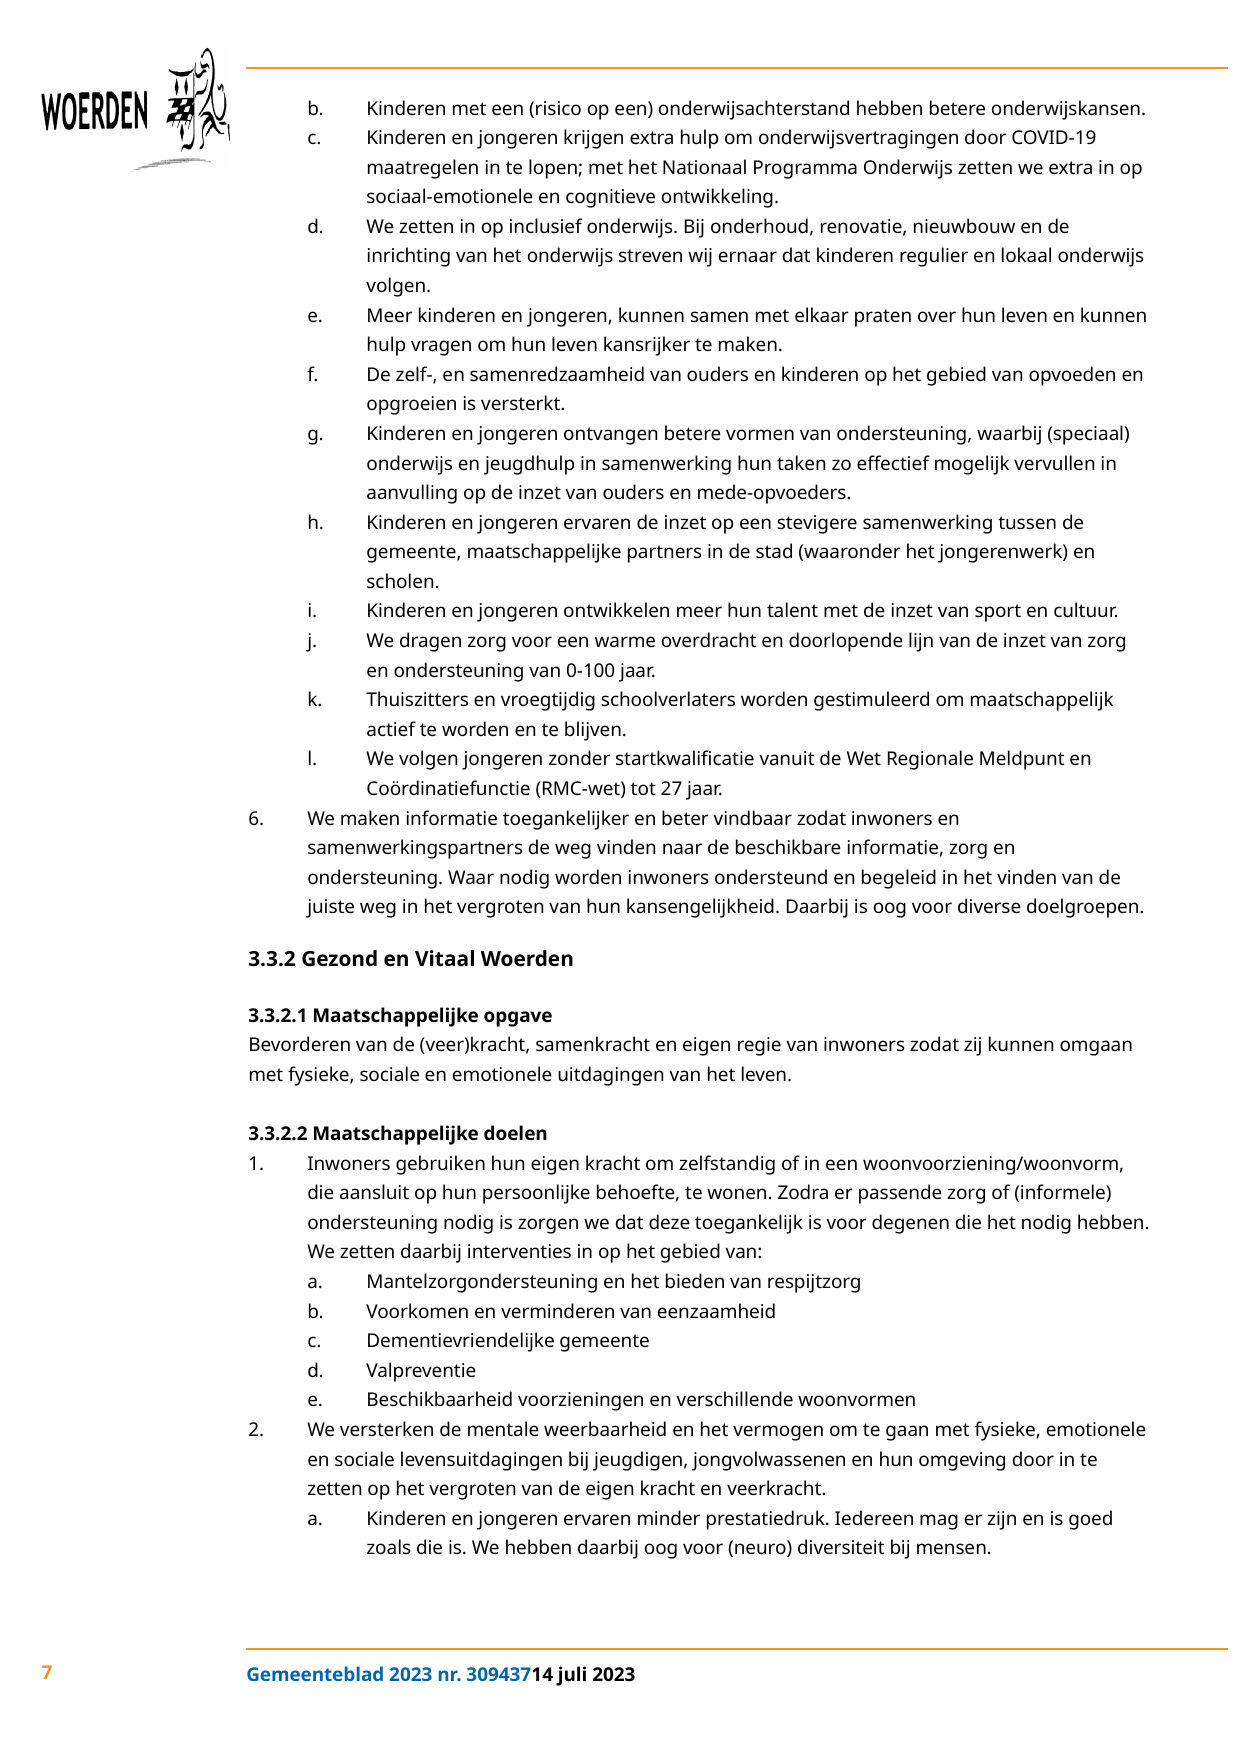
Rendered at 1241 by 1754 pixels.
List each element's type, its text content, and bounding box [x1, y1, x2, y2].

list Valpreventie [307, 1357, 1152, 1383]
picture [41, 47, 231, 172]
text 3.3.2.2 Maatschappelijke doelen [248, 1120, 1152, 1146]
list Kinderen en jongeren ontwikkelen meer hun talent met de inzet van sport en cultuur. [307, 598, 1152, 623]
list Kinderen en jongeren ontvangen betere vormen van ondersteuning, waarbij (speciaal) onderwijs en jeugdhulp in samenwerking hun taken zo effectief mogelijk vervullen in aanvulling op de inzet van ouders en mede-opvoeders. [307, 420, 1152, 505]
list Thuiszitters en vroegtijdig schoolverlaters worden gestimuleerd om maatschappelijk actief te worden en te blijven. [307, 686, 1152, 742]
list We maken informatie toegankelijker en beter vindbaar zodat inwoners en samenwerkingspartners de weg vinden naar de beschikbare informatie, zorg en ondersteuning. Waar nodig worden inwoners ondersteund en begeleid in het vinden van de juiste weg in het vergroten van hun kansengelijkheid. Daarbij is oog voor diverse doelgroepen. [248, 805, 1152, 919]
list Inwoners gebruiken hun eigen kracht om zelfstandig of in een woonvoorziening/woonvorm, die aansluit op hun persoonlijke behoefte, te wonen. Zodra er passende zorg of (informele) ondersteuning nodig is zorgen we dat deze toegankelijk is voor degenen die het nodig hebben. We zetten daarbij interventies in op het gebied van: [248, 1150, 1152, 1264]
list Mantelzorgondersteuning en het bieden van respijtzorg [307, 1268, 1152, 1294]
list We volgen jongeren zonder startkwalificatie vanuit de Wet Regionale Meldpunt en Coördinatiefunctie (RMC-wet) tot 27 jaar. [307, 746, 1152, 801]
list We zetten in op inclusief onderwijs. Bij onderhoud, renovatie, nieuwbouw en de inrichting van het onderwijs streven wij ernaar dat kinderen regulier en lokaal onderwijs volgen. [307, 213, 1152, 298]
list We versterken de mentale weerbaarheid en het vermogen om te gaan met fysieke, emotionele en sociale levensuitdagingen bij jeugdigen, jongvolwassenen en hun omgeving door in te zetten op het vergroten van de eigen kracht en veerkracht. [248, 1416, 1152, 1501]
list De zelf-, en samenredzaamheid van ouders en kinderen op het gebied van opvoeden en opgroeien is versterkt. [307, 361, 1152, 416]
text Bevorderen van de (veer)kracht, samenkracht en eigen regie van inwoners zodat zij kunnen omgaan met fysieke, sociale en emotionele uitdagingen van het leven. [248, 1032, 1152, 1087]
list Kinderen en jongeren krijgen extra hulp om onderwijsvertragingen door COVID-19 maatregelen in te lopen; met het Nationaal Programma Onderwijs zetten we extra in op sociaal-emotionele en cognitieve ontwikkeling. [307, 124, 1152, 209]
list We dragen zorg voor een warme overdracht en doorlopende lijn van de inzet van zorg en ondersteuning van 0-100 jaar. [307, 627, 1152, 683]
list Meer kinderen en jongeren, kunnen samen met elkaar praten over hun leven en kunnen hulp vragen om hun leven kansrijker te maken. [307, 302, 1152, 357]
list Dementievriendelijke gemeente [307, 1327, 1152, 1353]
text 3.3.2.1 Maatschappelijke opgave [248, 1002, 1152, 1028]
text 3.3.2 Gezond en Vitaal Woerden [248, 944, 1152, 972]
list Kinderen en jongeren ervaren de inzet op een stevigere samenwerking tussen de gemeente, maatschappelijke partners in de stad (waaronder het jongerenwerk) en scholen. [307, 509, 1152, 594]
list Kinderen en jongeren ervaren minder prestatiedruk. Iedereen mag er zijn en is goed zoals die is. We hebben daarbij oog voor (neuro) diversiteit bij mensen. [307, 1505, 1152, 1560]
list Kinderen met een (risico op een) onderwijsachterstand hebben betere onderwijskansen. [307, 95, 1152, 121]
list Beschikbaarheid voorzieningen en verschillende woonvormen [307, 1387, 1152, 1412]
list Voorkomen en verminderen van eenzaamheid [307, 1298, 1152, 1323]
